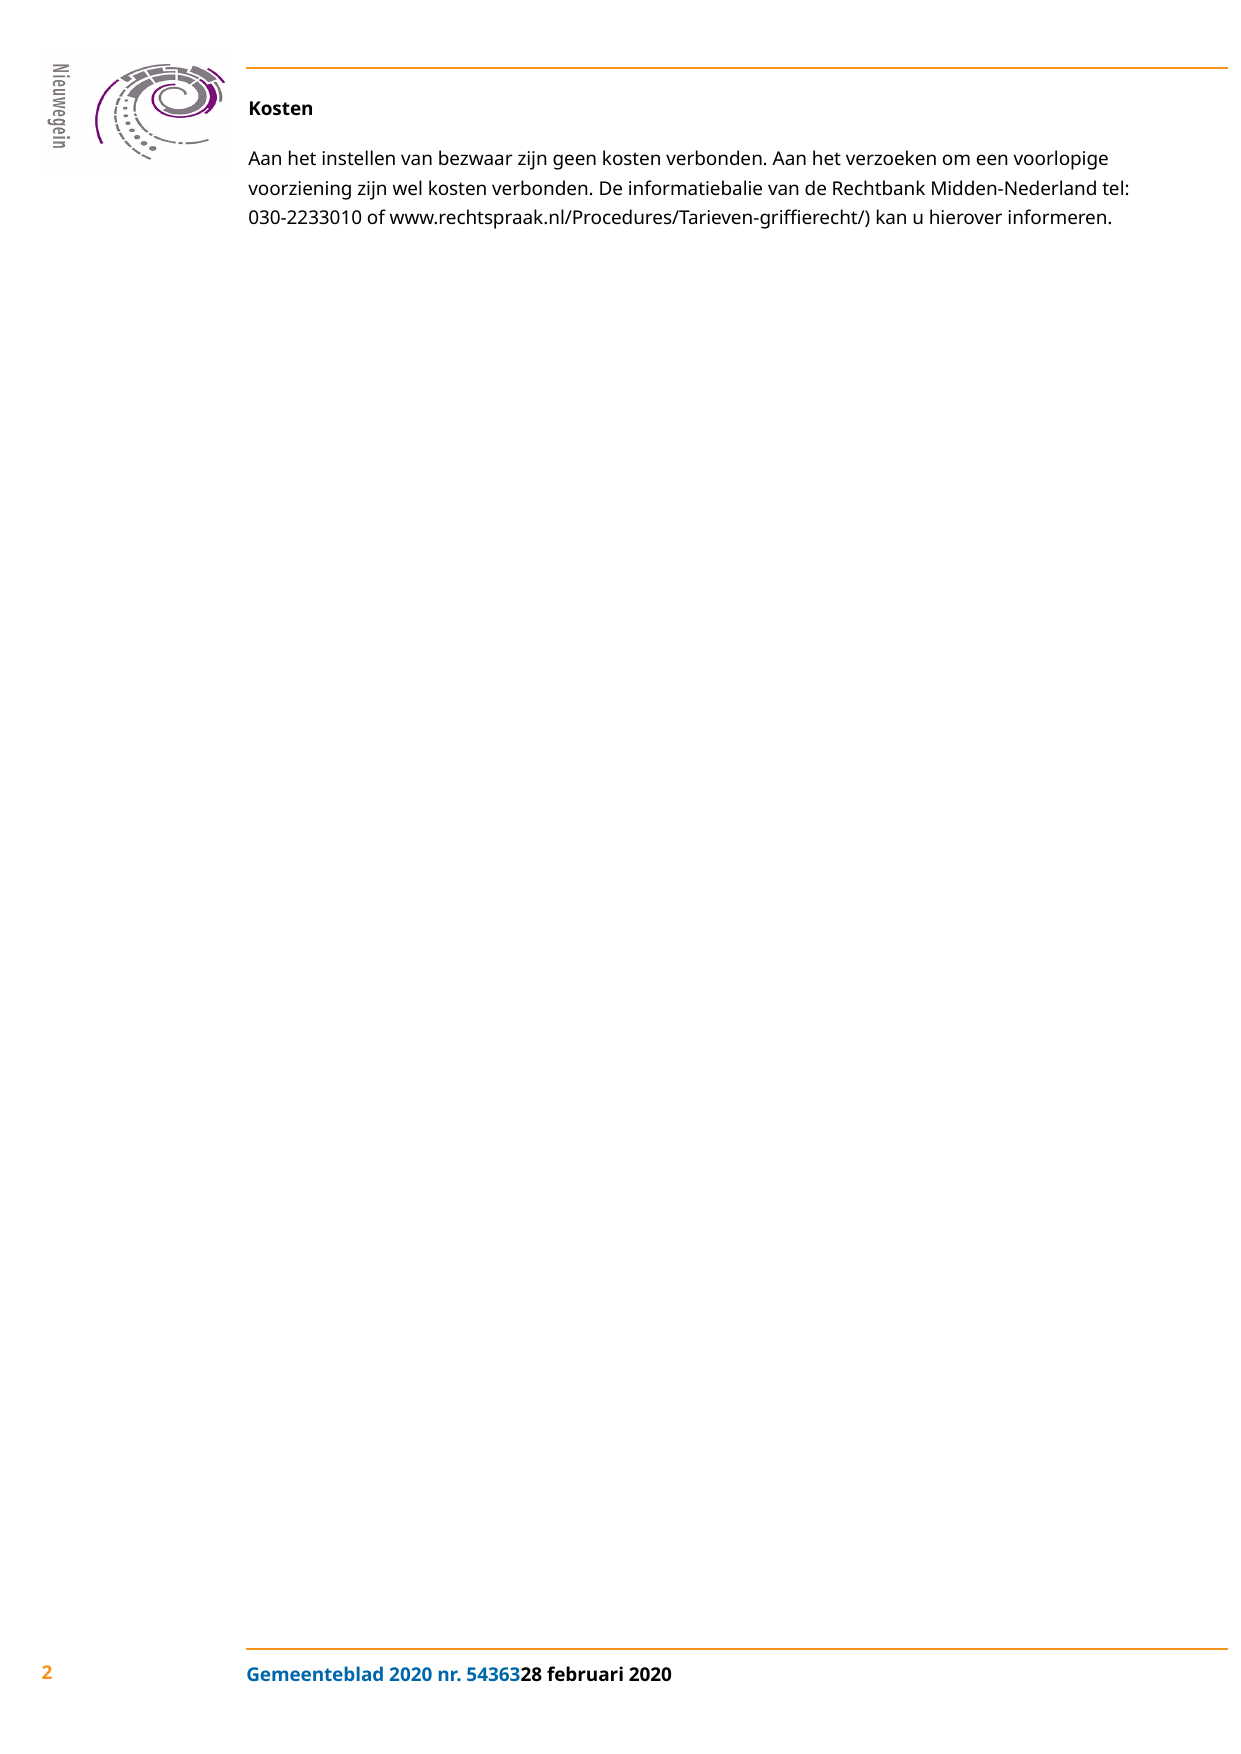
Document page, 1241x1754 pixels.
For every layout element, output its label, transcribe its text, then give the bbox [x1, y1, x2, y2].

text Kosten [248, 95, 1152, 121]
picture [41, 47, 231, 172]
text Aan het instellen van bezwaar zijn geen kosten verbonden. Aan het verzoeken om een voorlopige voorziening zijn wel kosten verbonden. De informatiebalie van de Rechtbank Midden-Nederland tel: 030-2233010 of www.rechtspraak.nl/Procedures/Tarieven-griffierecht/) kan u hierover informeren. [248, 145, 1152, 230]
